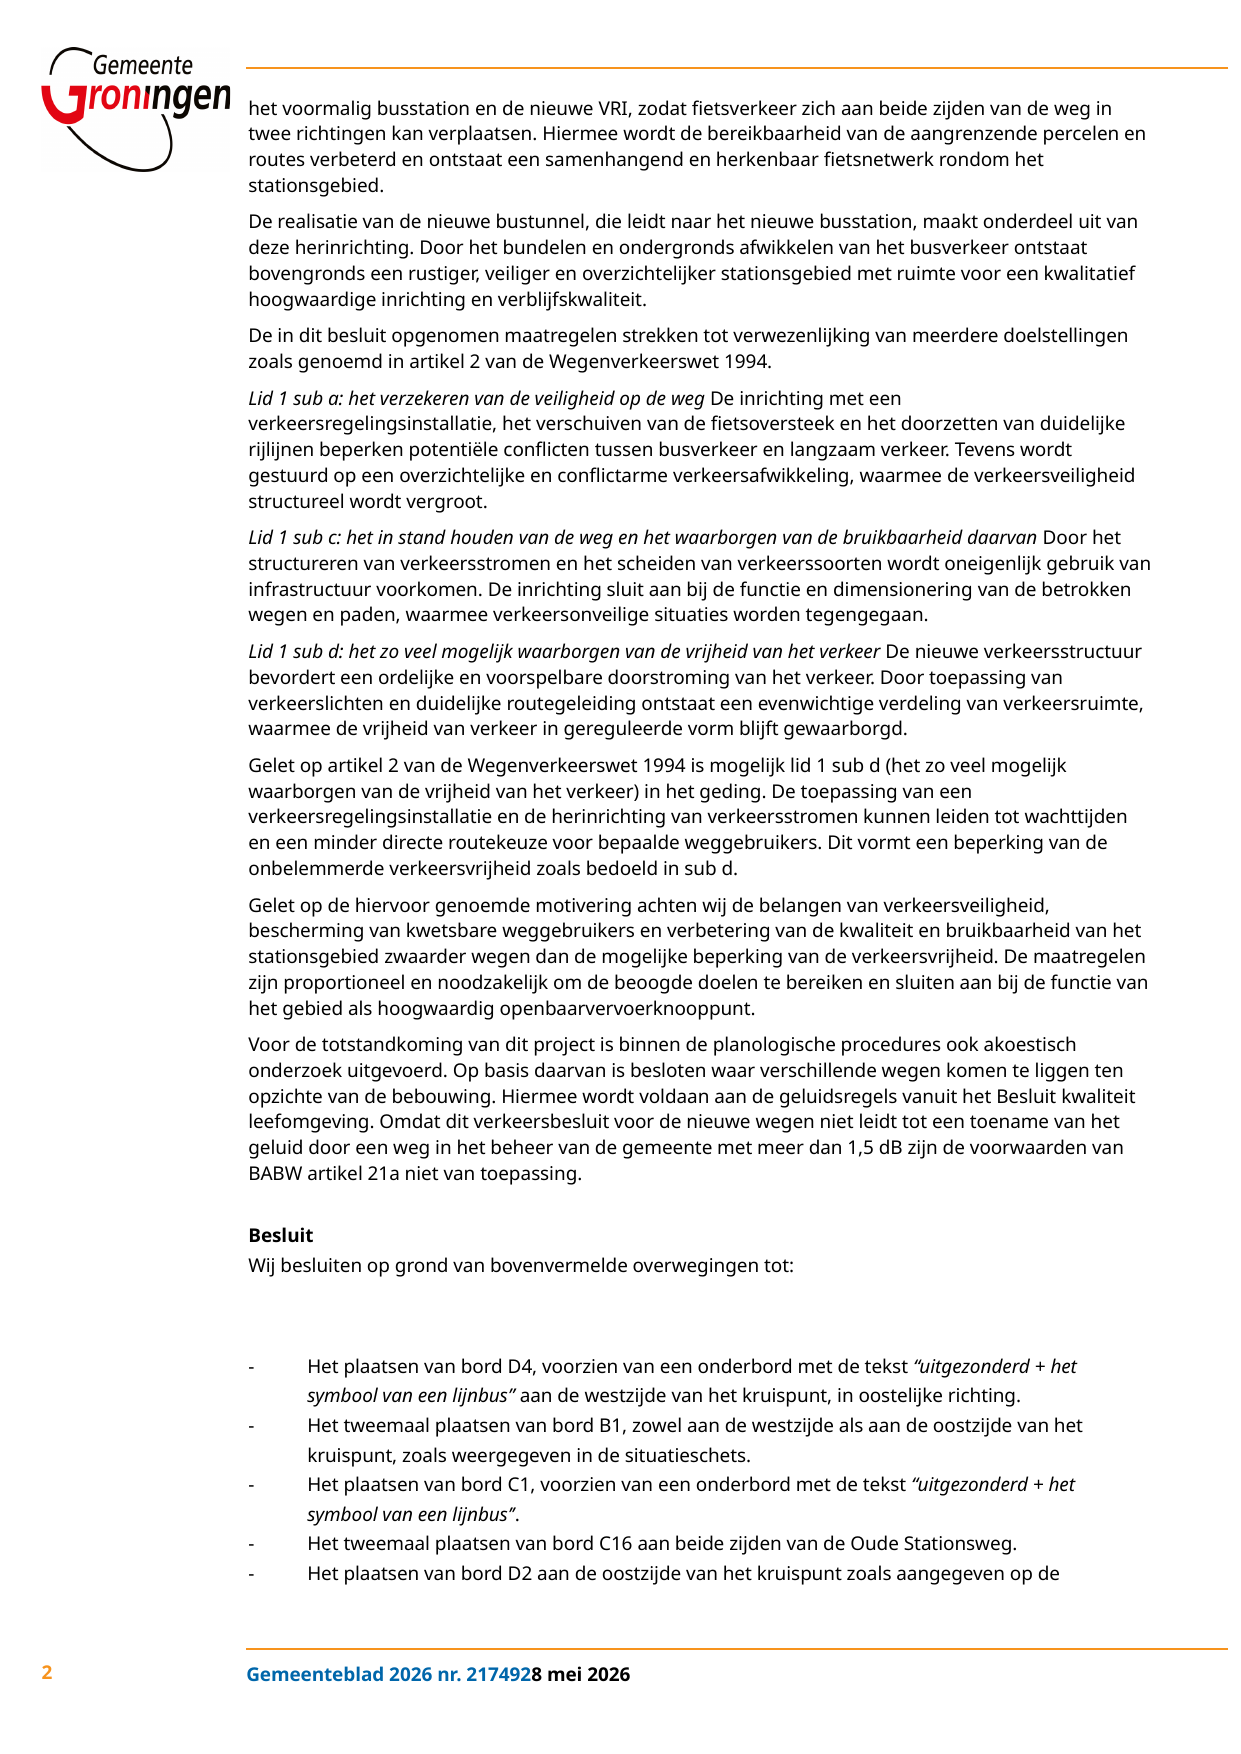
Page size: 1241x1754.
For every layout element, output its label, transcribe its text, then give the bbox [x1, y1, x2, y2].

text Voor de totstandkoming van dit project is binnen de planologische procedures ook akoestisch onderzoek uitgevoerd. Op basis daarvan is besloten waar verschillende wegen komen te liggen ten opzichte van de bebouwing. Hiermee wordt voldaan aan de geluidsregels vanuit het Besluit kwaliteit leefomgeving. Omdat dit verkeersbesluit voor de nieuwe wegen niet leidt tot een toename van het geluid door een weg in het beheer van de gemeente met meer dan 1,5 dB zijn de voorwaarden van BABW artikel 21a niet van toepassing. [248, 1031, 1152, 1186]
list Het plaatsen van bord C1, voorzien van een onderbord met de tekst “uitgezonderd + het symbool van een lijnbus’’. [248, 1471, 1152, 1527]
text De realisatie van de nieuwe bustunnel, die leidt naar het nieuwe busstation, maakt onderdeel uit van deze herinrichting. Door het bundelen en ondergronds afwikkelen van het busverkeer ontstaat bovengronds een rustiger, veiliger en overzichtelijker stationsgebied met ruimte voor een kwalitatief hoogwaardige inrichting en verblijfskwaliteit. [248, 209, 1152, 312]
text Lid 1 sub c: het in stand houden van de weg en het waarborgen van de bruikbaarheid daarvan Door het structureren van verkeersstromen en het scheiden van verkeerssoorten wordt oneigenlijk gebruik van infrastructuur voorkomen. De inrichting sluit aan bij de functie en dimensionering van de betrokken wegen en paden, waarmee verkeersonveilige situaties worden tegengegaan. [248, 524, 1152, 627]
text Lid 1 sub a: het verzekeren van de veiligheid op de weg De inrichting met een verkeersregelingsinstallatie, het verschuiven van de fietsoversteek en het doorzetten van duidelijke rijlijnen beperken potentiële conflicten tussen busverkeer en langzaam verkeer. Tevens wordt gestuurd op een overzichtelijke en conflictarme verkeersafwikkeling, waarmee de verkeersveiligheid structureel wordt vergroot. [248, 385, 1152, 513]
text het voormalig busstation en de nieuwe VRI, zodat fietsverkeer zich aan beide zijden van de weg in twee richtingen kan verplaatsen. Hiermee wordt de bereikbaarheid van de aangrenzende percelen en routes verbeterd en ontstaat een samenhangend en herkenbaar fietsnetwerk rondom het stationsgebied. [248, 95, 1152, 198]
text Lid 1 sub d: het zo veel mogelijk waarborgen van de vrijheid van het verkeer De nieuwe verkeersstructuur bevordert een ordelijke en voorspelbare doorstroming van het verkeer. Door toepassing van verkeerslichten en duidelijke routegeleiding ontstaat een evenwichtige verdeling van verkeersruimte, waarmee de vrijheid van verkeer in gereguleerde vorm blijft gewaarborgd. [248, 638, 1152, 741]
text Gelet op de hiervoor genoemde motivering achten wij de belangen van verkeersveiligheid, bescherming van kwetsbare weggebruikers en verbetering van de kwaliteit en bruikbaarheid van het stationsgebied zwaarder wegen dan de mogelijke beperking van de verkeersvrijheid. De maatregelen zijn proportioneel en noodzakelijk om de beoogde doelen te bereiken en sluiten aan bij de functie van het gebied als hoogwaardig openbaarvervoerknooppunt. [248, 892, 1152, 1020]
list Het plaatsen van bord D2 aan de oostzijde van het kruispunt zoals aangegeven op de [248, 1560, 1152, 1586]
list Het tweemaal plaatsen van bord B1, zowel aan de westzijde als aan de oostzijde van het kruispunt, zoals weergegeven in de situatieschets. [248, 1412, 1152, 1468]
text Besluit [248, 1223, 1152, 1248]
text Gelet op artikel 2 van de Wegenverkeerswet 1994 is mogelijk lid 1 sub d (het zo veel mogelijk waarborgen van de vrijheid van het verkeer) in het geding. De toepassing van een verkeersregelingsinstallatie en de herinrichting van verkeersstromen kunnen leiden tot wachttijden en een minder directe routekeuze voor bepaalde weggebruikers. Dit vormt een beperking van de onbelemmerde verkeersvrijheid zoals bedoeld in sub d. [248, 752, 1152, 881]
text Wij besluiten op grond van bovenvermelde overwegingen tot: [248, 1252, 1152, 1278]
text De in dit besluit opgenomen maatregelen strekken tot verwezenlijking van meerdere doelstellingen zoals genoemd in artikel 2 van de Wegenverkeerswet 1994. [248, 322, 1152, 374]
list Het tweemaal plaatsen van bord C16 aan beide zijden van de Oude Stationsweg. [248, 1531, 1152, 1556]
list Het plaatsen van bord D4, voorzien van een onderbord met de tekst “uitgezonderd + het symbool van een lijnbus” aan de westzijde van het kruispunt, in oostelijke richting. [248, 1353, 1152, 1408]
picture [41, 47, 231, 172]
